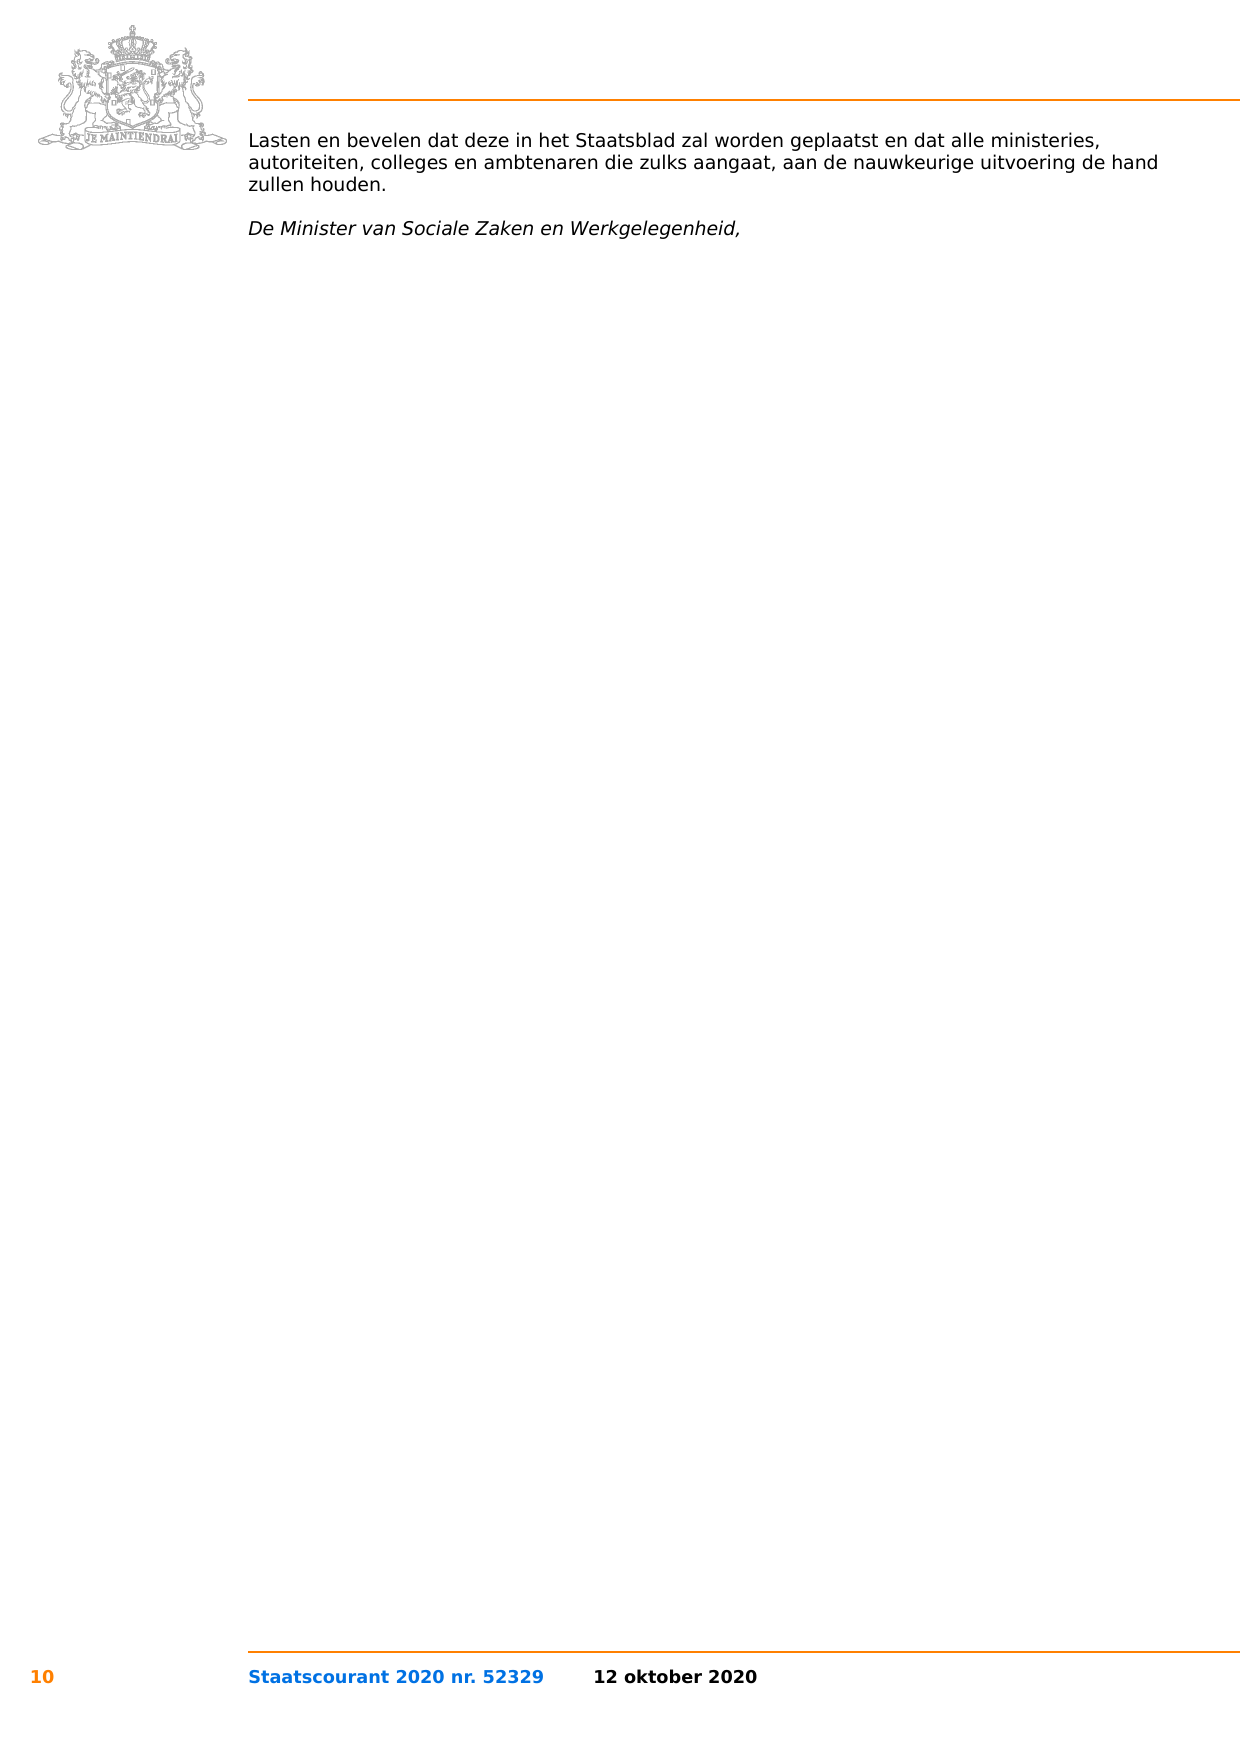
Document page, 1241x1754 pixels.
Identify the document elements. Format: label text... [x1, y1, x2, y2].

text Lasten en bevelen dat deze in het Staatsblad zal worden geplaatst en dat alle ministeries, autoriteiten, colleges en ambtenaren die zulks aangaat, aan de nauwkeurige uitvoering de hand zullen houden. [248, 130, 1163, 196]
text De Minister van Sociale Zaken en Werkgelegenheid, [248, 218, 1163, 240]
picture [38, 25, 227, 150]
